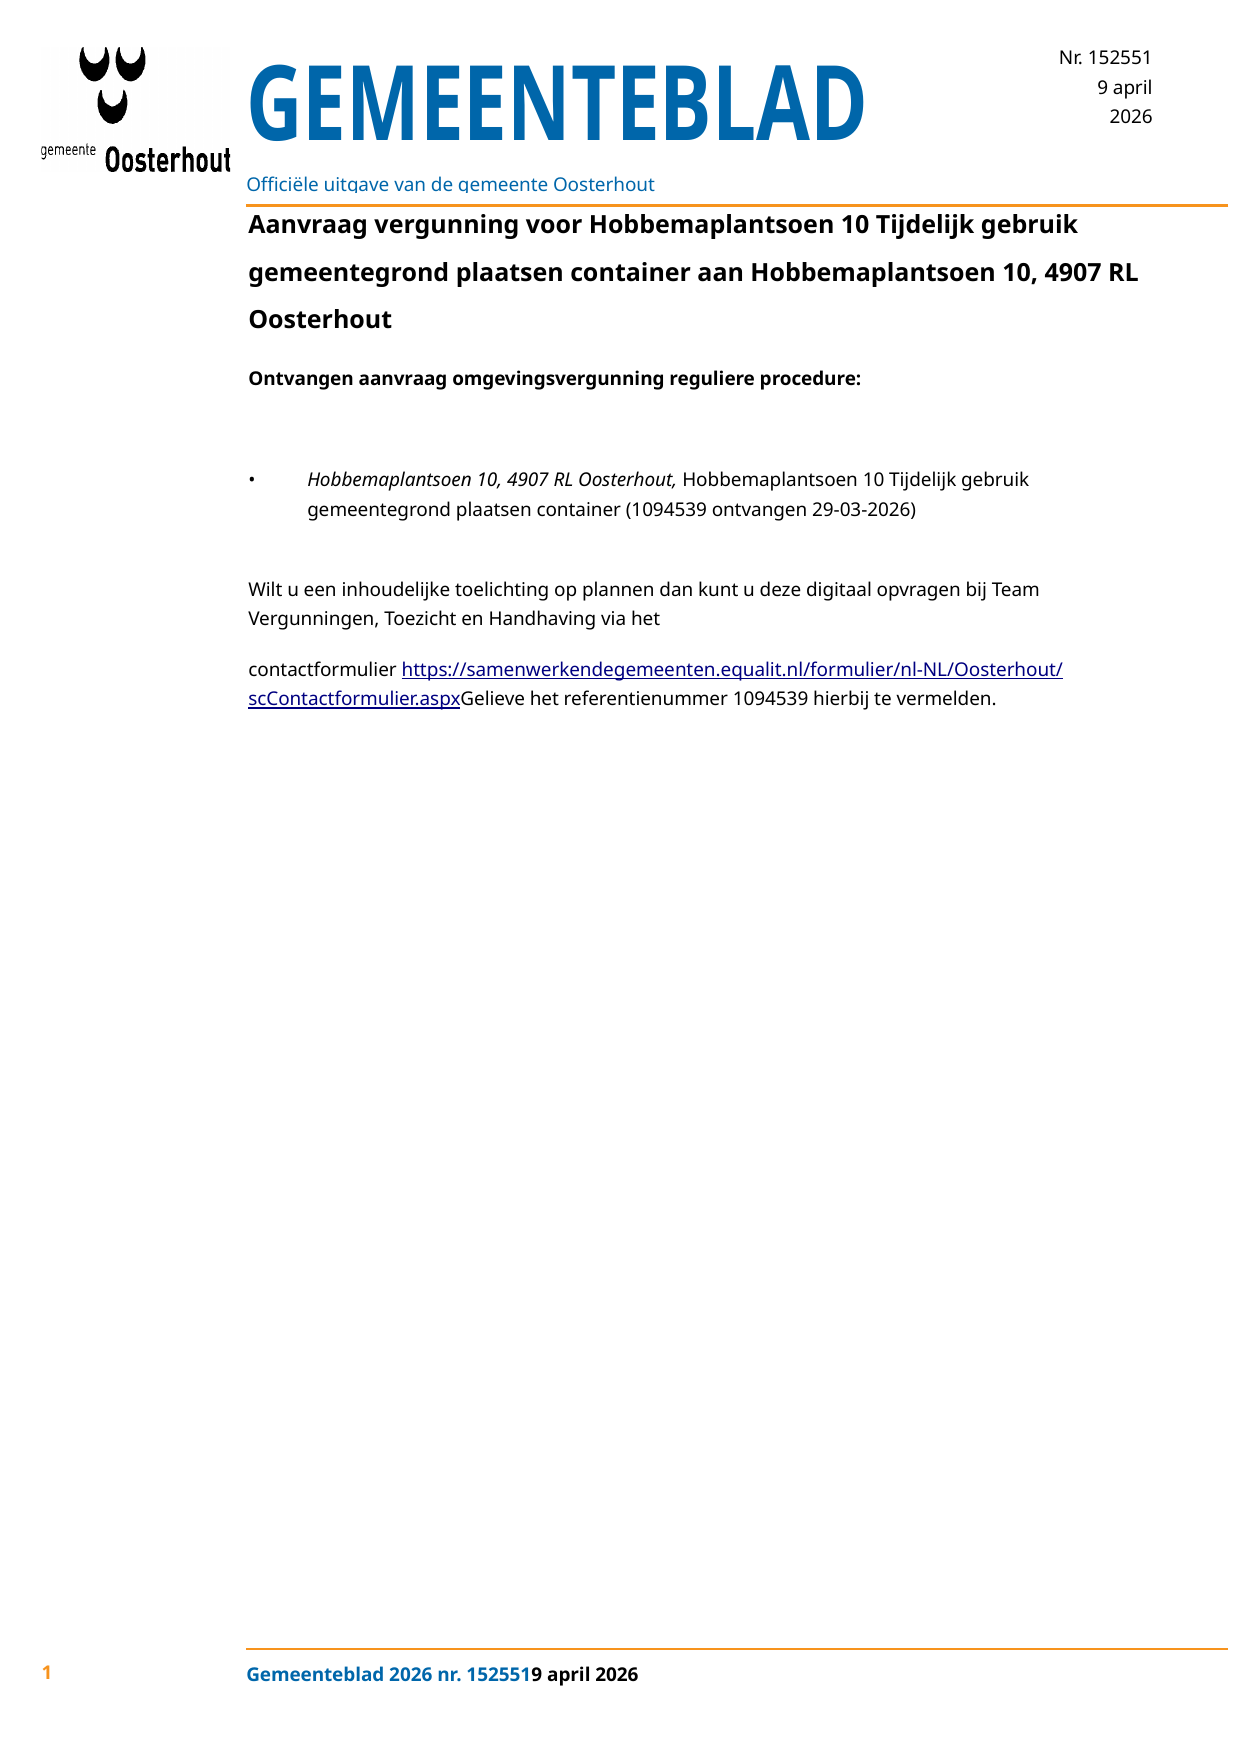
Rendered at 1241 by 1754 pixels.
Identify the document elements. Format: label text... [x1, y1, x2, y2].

list Hobbemaplantsoen 10, 4907 RL Oosterhout, Hobbemaplantsoen 10 Tijdelijk gebruik gemeentegrond plaatsen container (1094539 ontvangen 29-03-2026) [248, 466, 1152, 522]
text Ontvangen aanvraag omgevingsvergunning reguliere procedure: [248, 366, 1152, 391]
picture [41, 47, 231, 172]
text Aanvraag vergunning voor Hobbemaplantsoen 10 Tijdelijk gebruik gemeentegrond plaatsen container aan Hobbemaplantsoen 10, 4907 RL Oosterhout [248, 207, 1152, 336]
text Wilt u een inhoudelijke toelichting op plannen dan kunt u deze digitaal opvragen bij Team Vergunningen, Toezicht en Handhaving via het [248, 576, 1152, 631]
text contactformulier https://samenwerkendegemeenten.equalit.nl/formulier/nl-NL/Oosterhout/scContactformulier.aspxGelieve het referentienummer 1094539 hierbij te vermelden. [248, 656, 1152, 711]
